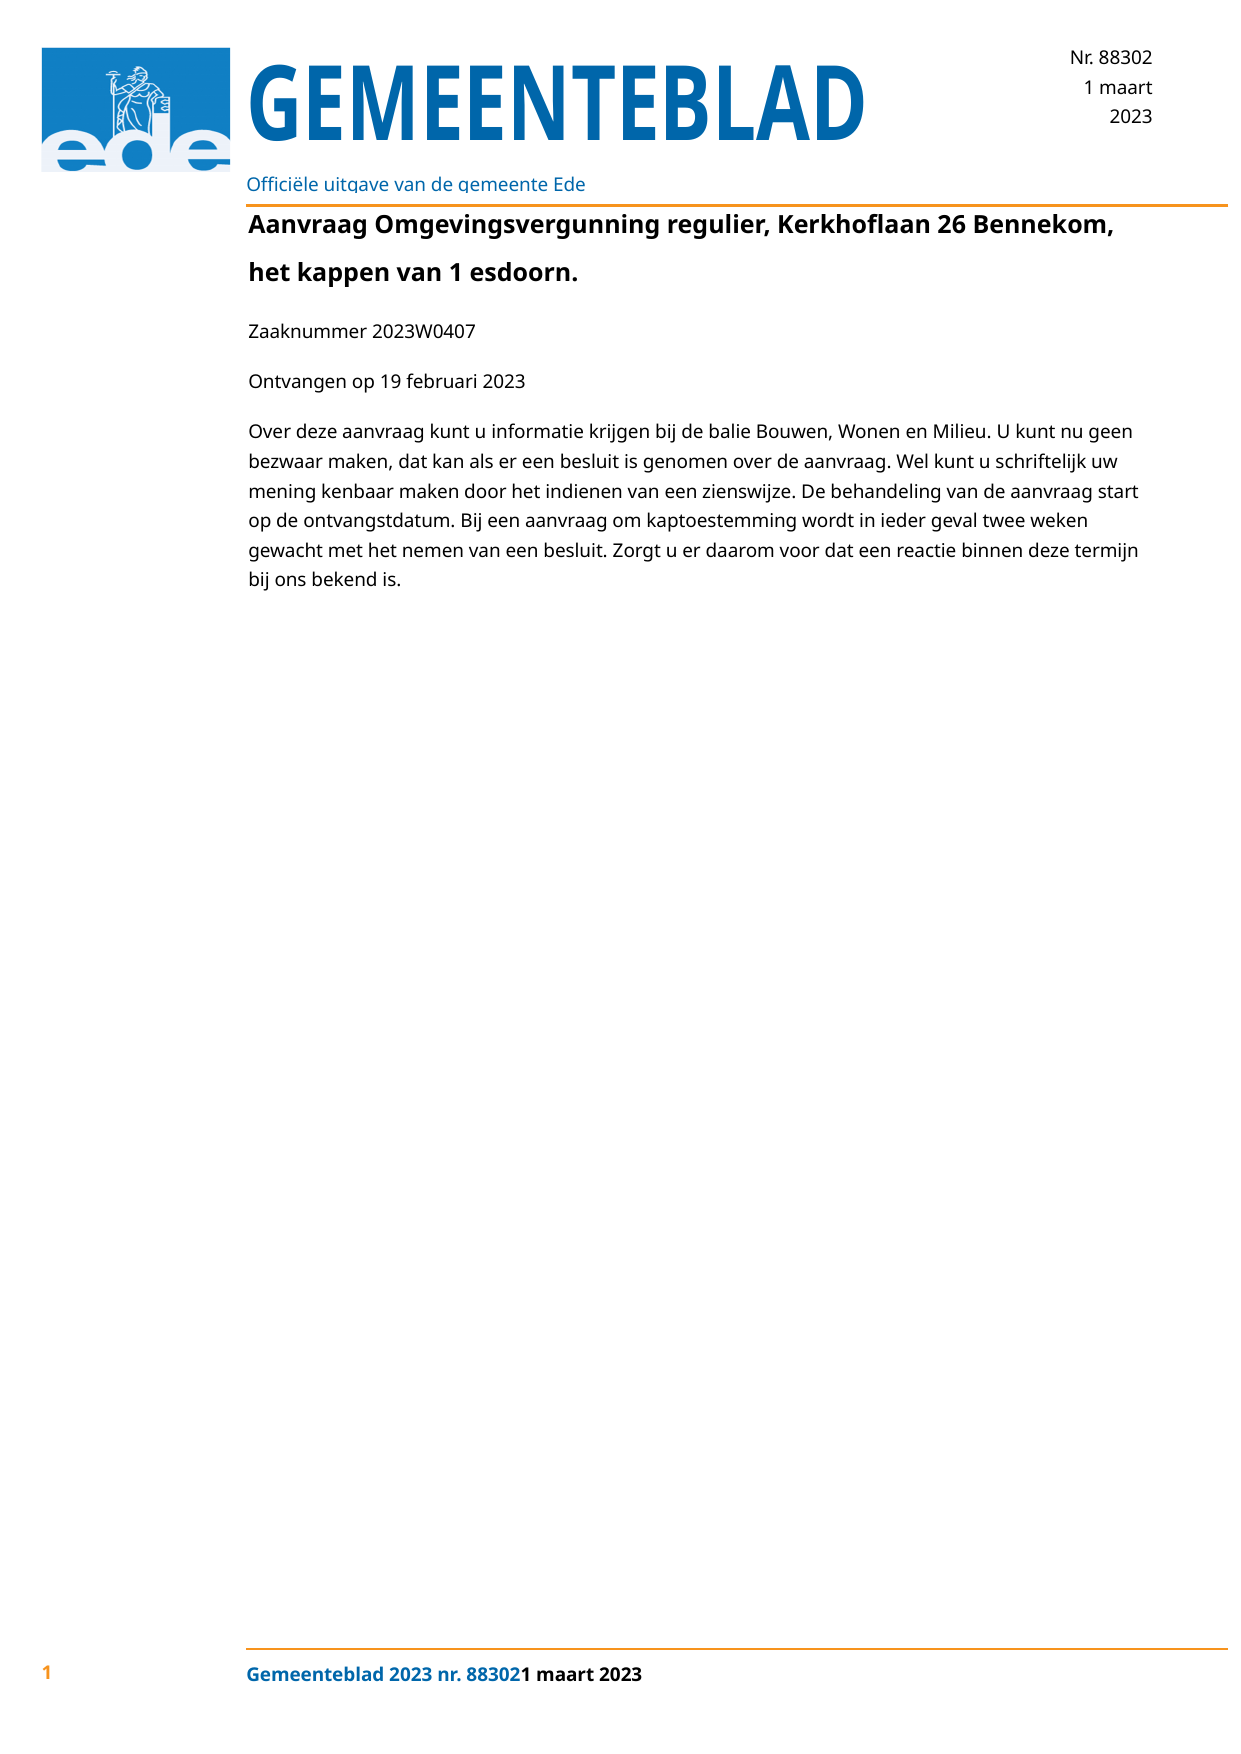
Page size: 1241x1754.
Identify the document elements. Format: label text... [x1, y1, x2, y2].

text Over deze aanvraag kunt u informatie krijgen bij de balie Bouwen, Wonen en Milieu. U kunt nu geen bezwaar maken, dat kan als er een besluit is genomen over de aanvraag. Wel kunt u schriftelijk uw mening kenbaar maken door het indienen van een zienswijze. De behandeling van de aanvraag start op de ontvangstdatum. Bij een aanvraag om kaptoestemming wordt in ieder geval twee weken gewacht met het nemen van een besluit. Zorgt u er daarom voor dat een reactie binnen deze termijn bij ons bekend is. [248, 419, 1152, 592]
picture [41, 47, 231, 172]
text Aanvraag Omgevingsvergunning regulier, Kerkhoflaan 26 Bennekom, het kappen van 1 esdoorn. [248, 207, 1152, 288]
text Ontvangen op 19 februari 2023 [248, 368, 1152, 394]
text Zaaknummer 2023W0407 [248, 318, 1152, 344]
